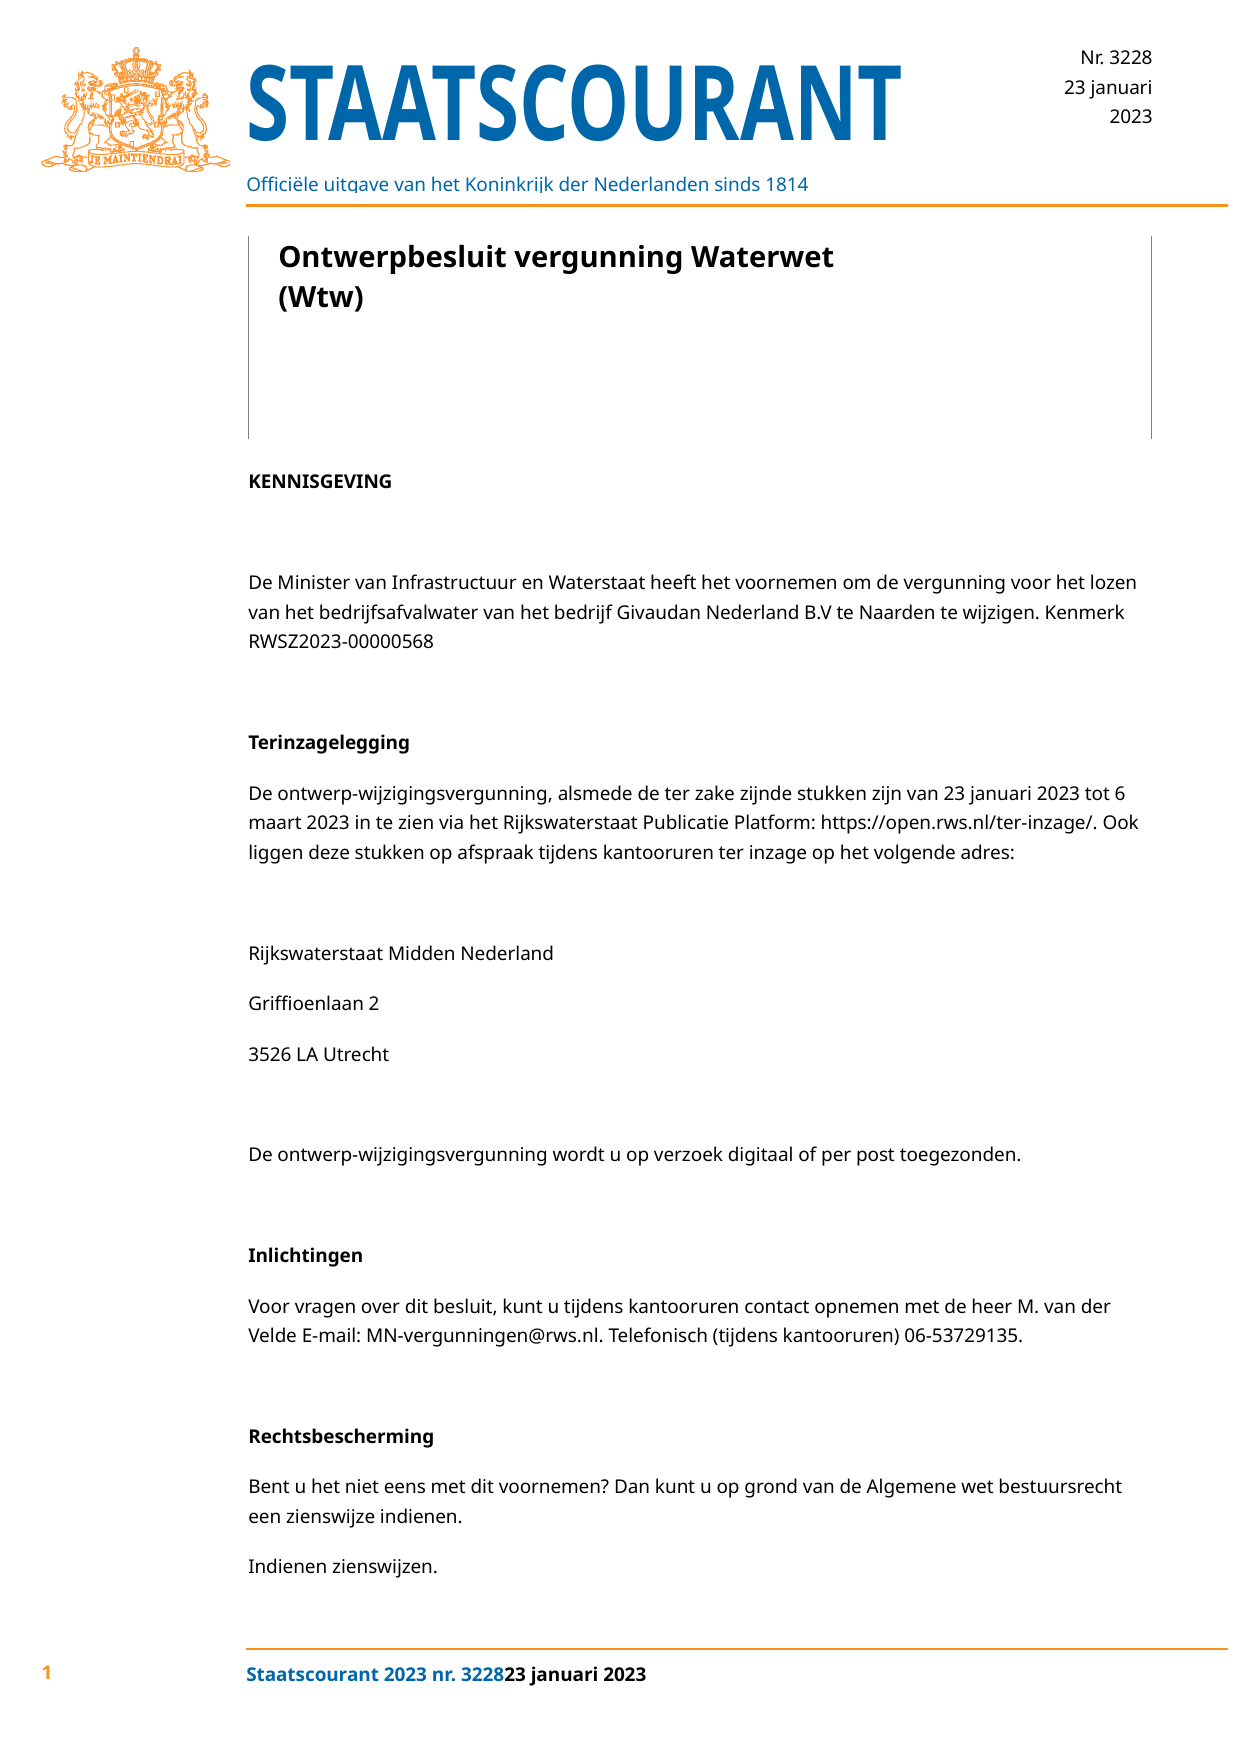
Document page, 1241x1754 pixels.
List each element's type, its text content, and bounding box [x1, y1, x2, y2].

picture [912, 236, 1090, 414]
text Griffioenlaan 2 [248, 990, 1152, 1016]
text De Minister van Infrastructuur en Waterstaat heeft het voornemen om de vergunning voor het lozen van het bedrijfsafvalwater van het bedrijf Givaudan Nederland B.V te Naarden te wijzigen. Kenmerk RWSZ2023-00000568 [248, 569, 1152, 654]
table_header [850, 236, 912, 413]
text De ontwerp-wijzigingsvergunning, alsmede de ter zake zijnde stukken zijn van 23 januari 2023 tot 6 maart 2023 in te zien via het Rijkswaterstaat Publicatie Platform: https://open.rws.nl/ter-inzage/. Ook liggen deze stukken op afspraak tijdens kantooruren ter inzage op het volgende adres: [248, 780, 1152, 865]
text Rijkswaterstaat Midden Nederland [248, 940, 1152, 966]
picture [41, 47, 231, 172]
table_header [1090, 236, 1151, 413]
text Voor vragen over dit besluit, kunt u tijdens kantooruren contact opnemen met de heer M. van der Velde E-mail: MN-vergunningen@rws.nl. Telefonisch (tijdens kantooruren) 06-53729135. [248, 1293, 1152, 1348]
table_header Ontwerpbesluit vergunning Waterwet (Wtw) [249, 236, 850, 439]
text Rechtsbescherming [248, 1423, 1152, 1449]
text Inlichtingen [248, 1242, 1152, 1268]
text De ontwerp-wijzigingsvergunning wordt u op verzoek digitaal of per post toegezonden. [248, 1142, 1152, 1167]
table_header [850, 414, 1151, 439]
text KENNISGEVING [248, 469, 1152, 494]
text 3526 LA Utrecht [248, 1041, 1152, 1066]
text Indienen zienswijzen. [248, 1554, 1152, 1579]
text Bent u het niet eens met dit voornemen? Dan kunt u op grond van de Algemene wet bestuursrecht een zienswijze indienen. [248, 1474, 1152, 1529]
text Terinzagelegging [248, 729, 1152, 755]
